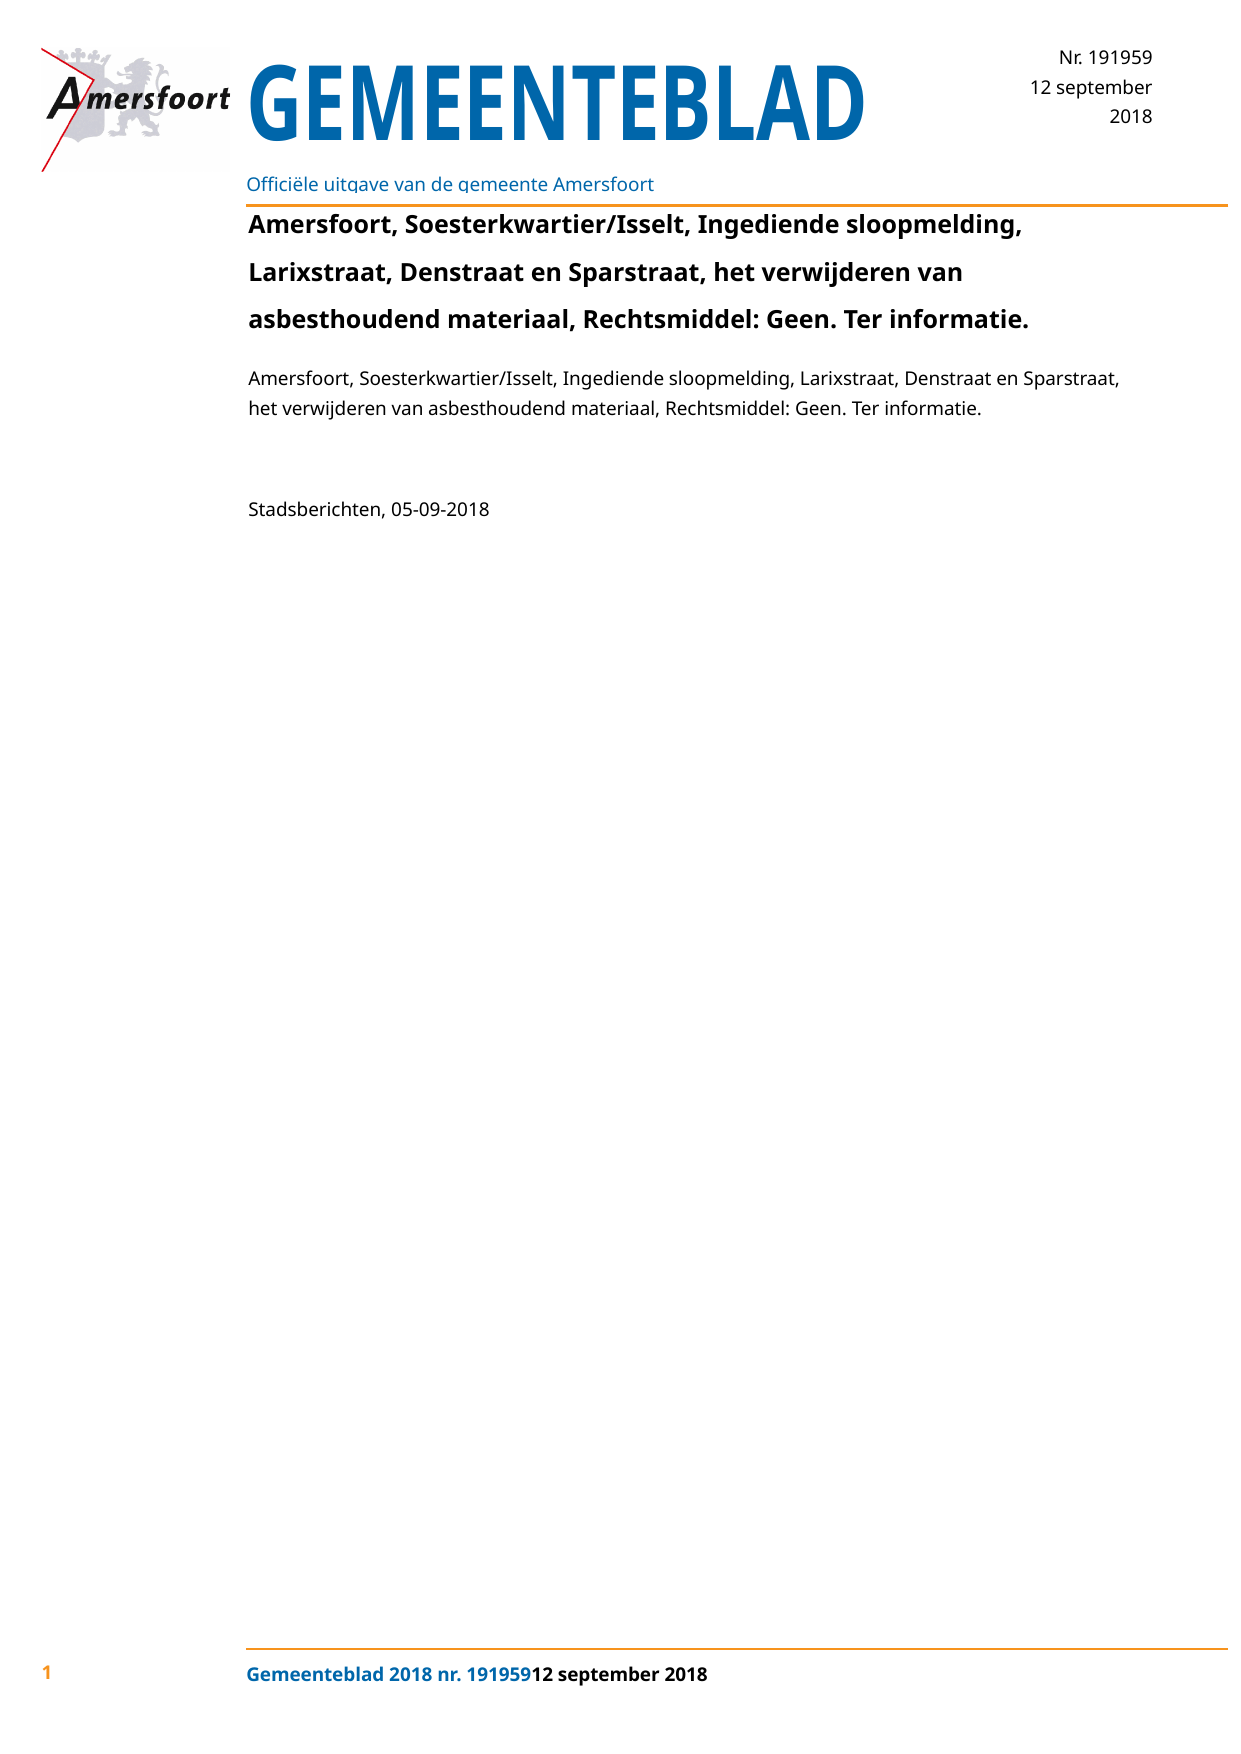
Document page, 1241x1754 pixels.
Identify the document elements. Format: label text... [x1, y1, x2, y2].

text Amersfoort, Soesterkwartier/Isselt, Ingediende sloopmelding, Larixstraat, Denstraat en Sparstraat, het verwijderen van asbesthoudend materiaal, Rechtsmiddel: Geen. Ter informatie. [248, 207, 1152, 336]
text Stadsberichten, 05-09-2018 [248, 496, 1152, 522]
text Amersfoort, Soesterkwartier/Isselt, Ingediende sloopmelding, Larixstraat, Denstraat en Sparstraat, het verwijderen van asbesthoudend materiaal, Rechtsmiddel: Geen. Ter informatie. [248, 366, 1152, 421]
picture [41, 47, 231, 172]
